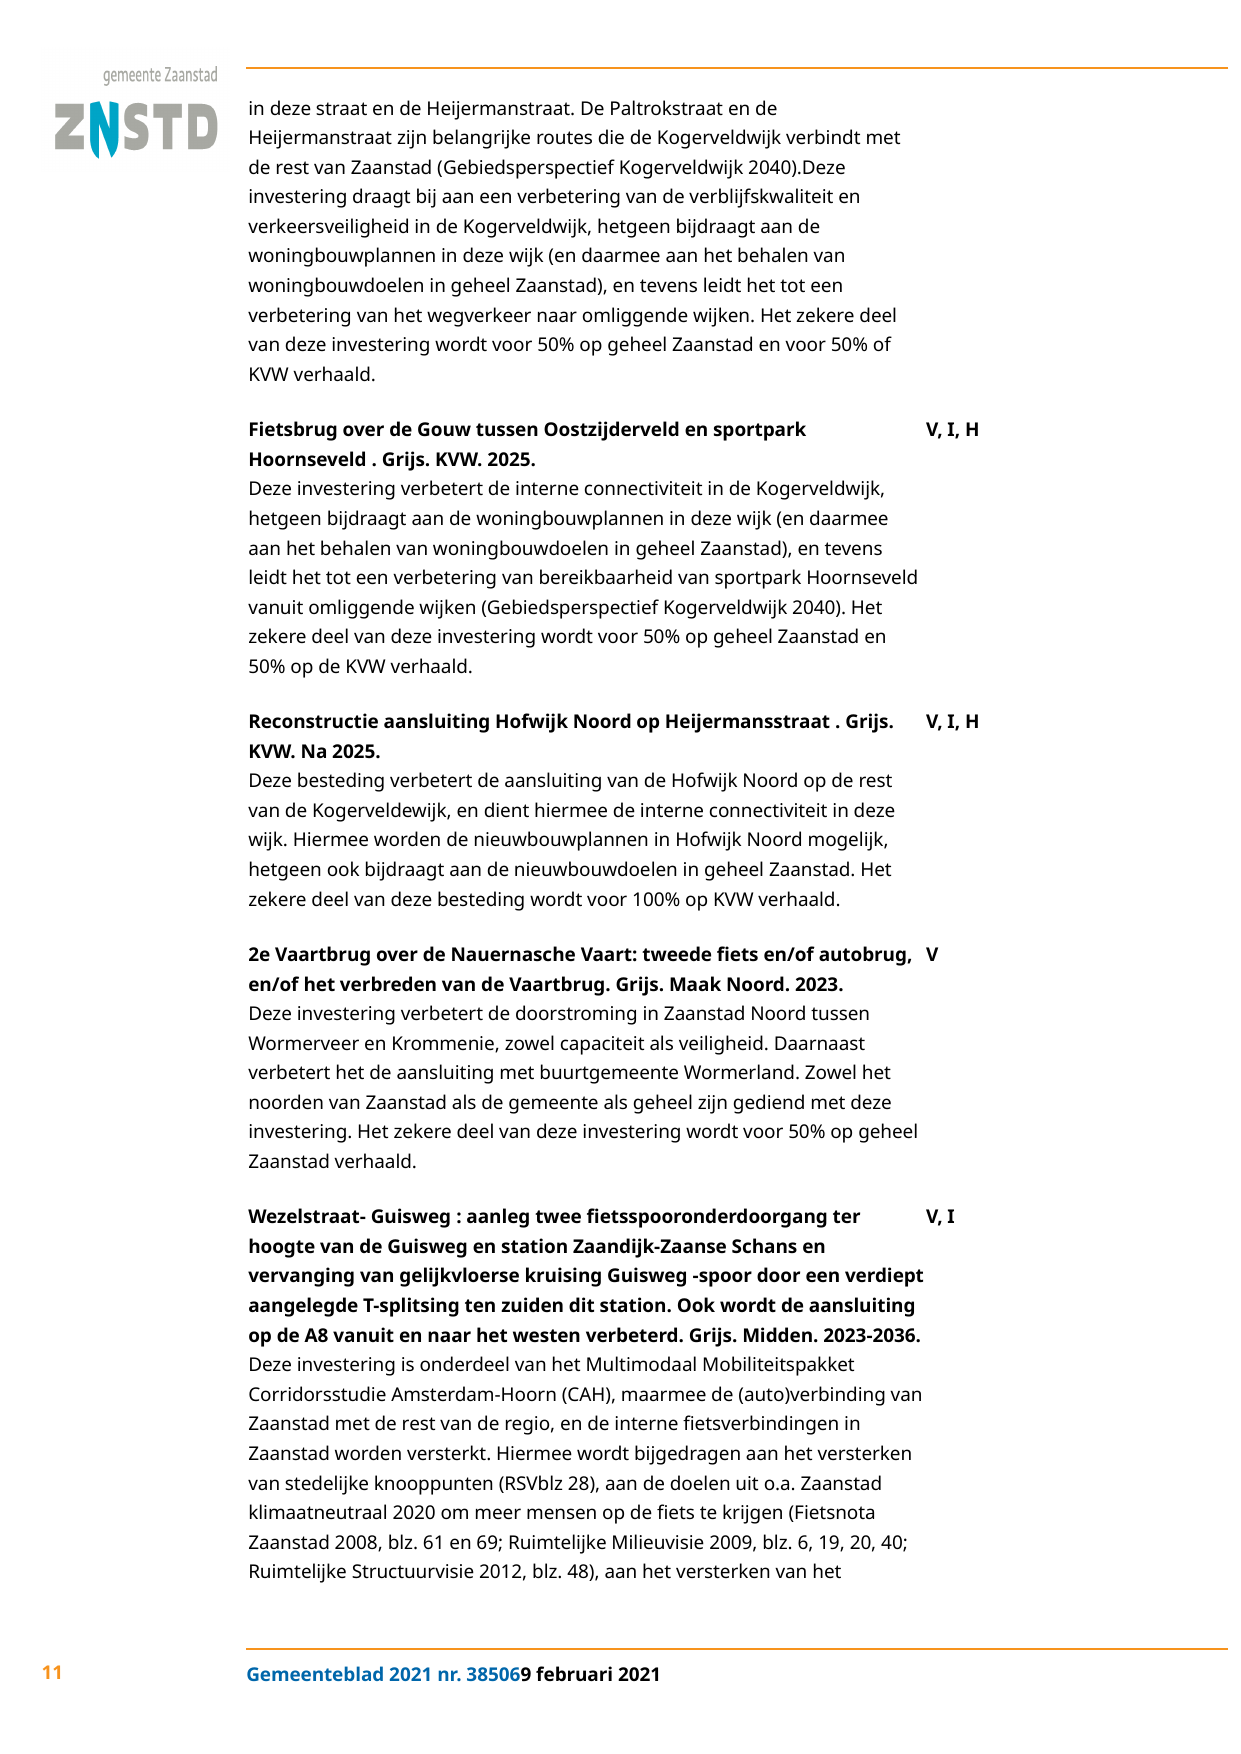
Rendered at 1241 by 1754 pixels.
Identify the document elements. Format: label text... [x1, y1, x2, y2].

table_cell V, I [926, 1204, 1152, 1584]
table_cell Wezelstraat- Guisweg : aanleg twee fietsspooronderdoorgang ter hoogte van de Guisweg en station Zaandijk-Zaanse Schans en vervanging van gelijkvloerse kruising Guisweg -spoor door een verdiept aangelegde T-splitsing ten zuiden dit station. Ook wordt de aansluiting op de A8 vanuit en naar het westen verbeterd. Grijs. Midden. 2023-2036. Deze investering is onderdeel van het Multimodaal Mobiliteitspakket Corridorsstudie Amsterdam-Hoorn (CAH), maarmee de (auto)verbinding van Zaanstad met de rest van de regio, en de interne fietsverbindingen in Zaanstad worden versterkt. Hiermee wordt bijgedragen aan het versterken van stedelijke knooppunten (RSVblz 28), aan de doelen uit o.a. Zaanstad klimaatneutraal 2020 om meer mensen op de fiets te krijgen (Fietsnota Zaanstad 2008, blz. 61 en 69; Ruimtelijke Milieuvisie 2009, blz. 6, 19, 20, 40; Ruimtelijke Structuurvisie 2012, blz. 48), aan het versterken van het [248, 1204, 926, 1584]
table_cell V, I, H [926, 708, 1152, 941]
table_cell in deze straat en de Heijermanstraat. De Paltrokstraat en de Heijermanstraat zijn belangrijke routes die de Kogerveldwijk verbindt met de rest van Zaanstad (Gebiedsperspectief Kogerveldwijk 2040).Deze investering draagt bij aan een verbetering van de verblijfskwaliteit en verkeersveiligheid in de Kogerveldwijk, hetgeen bijdraagt aan de woningbouwplannen in deze wijk (en daarmee aan het behalen van woningbouwdoelen in geheel Zaanstad), en tevens leidt het tot een verbetering van het wegverkeer naar omliggende wijken. Het zekere deel van deze investering wordt voor 50% op geheel Zaanstad en voor 50% of KVW verhaald. [248, 95, 926, 416]
table_cell Fietsbrug over de Gouw tussen Oostzijderveld en sportpark Hoornseveld . Grijs. KVW. 2025. Deze investering verbetert de interne connectiviteit in de Kogerveldwijk, hetgeen bijdraagt aan de woningbouwplannen in deze wijk (en daarmee aan het behalen van woningbouwdoelen in geheel Zaanstad), en tevens leidt het tot een verbetering van bereikbaarheid van sportpark Hoornseveld vanuit omliggende wijken (Gebiedsperspectief Kogerveldwijk 2040). Het zekere deel van deze investering wordt voor 50% op geheel Zaanstad en 50% op de KVW verhaald. [248, 416, 926, 708]
table_cell Reconstructie aansluiting Hofwijk Noord op Heijermansstraat . Grijs. KVW. Na 2025. Deze besteding verbetert de aansluiting van de Hofwijk Noord op de rest van de Kogerveldewijk, en dient hiermee de interne connectiviteit in deze wijk. Hiermee worden de nieuwbouwplannen in Hofwijk Noord mogelijk, hetgeen ook bijdraagt aan de nieuwbouwdoelen in geheel Zaanstad. Het zekere deel van deze besteding wordt voor 100% op KVW verhaald. [248, 708, 926, 941]
picture [41, 47, 231, 172]
table_cell V [926, 941, 1152, 1203]
table_cell [926, 95, 1152, 416]
table_cell V, I, H [926, 416, 1152, 708]
table_cell 2e Vaartbrug over de Nauernasche Vaart: tweede fiets en/of autobrug, en/of het verbreden van de Vaartbrug. Grijs. Maak Noord. 2023. Deze investering verbetert de doorstroming in Zaanstad Noord tussen Wormerveer en Krommenie, zowel capaciteit als veiligheid. Daarnaast verbetert het de aansluiting met buurtgemeente Wormerland. Zowel het noorden van Zaanstad als de gemeente als geheel zijn gediend met deze investering. Het zekere deel van deze investering wordt voor 50% op geheel Zaanstad verhaald. [248, 941, 926, 1203]
